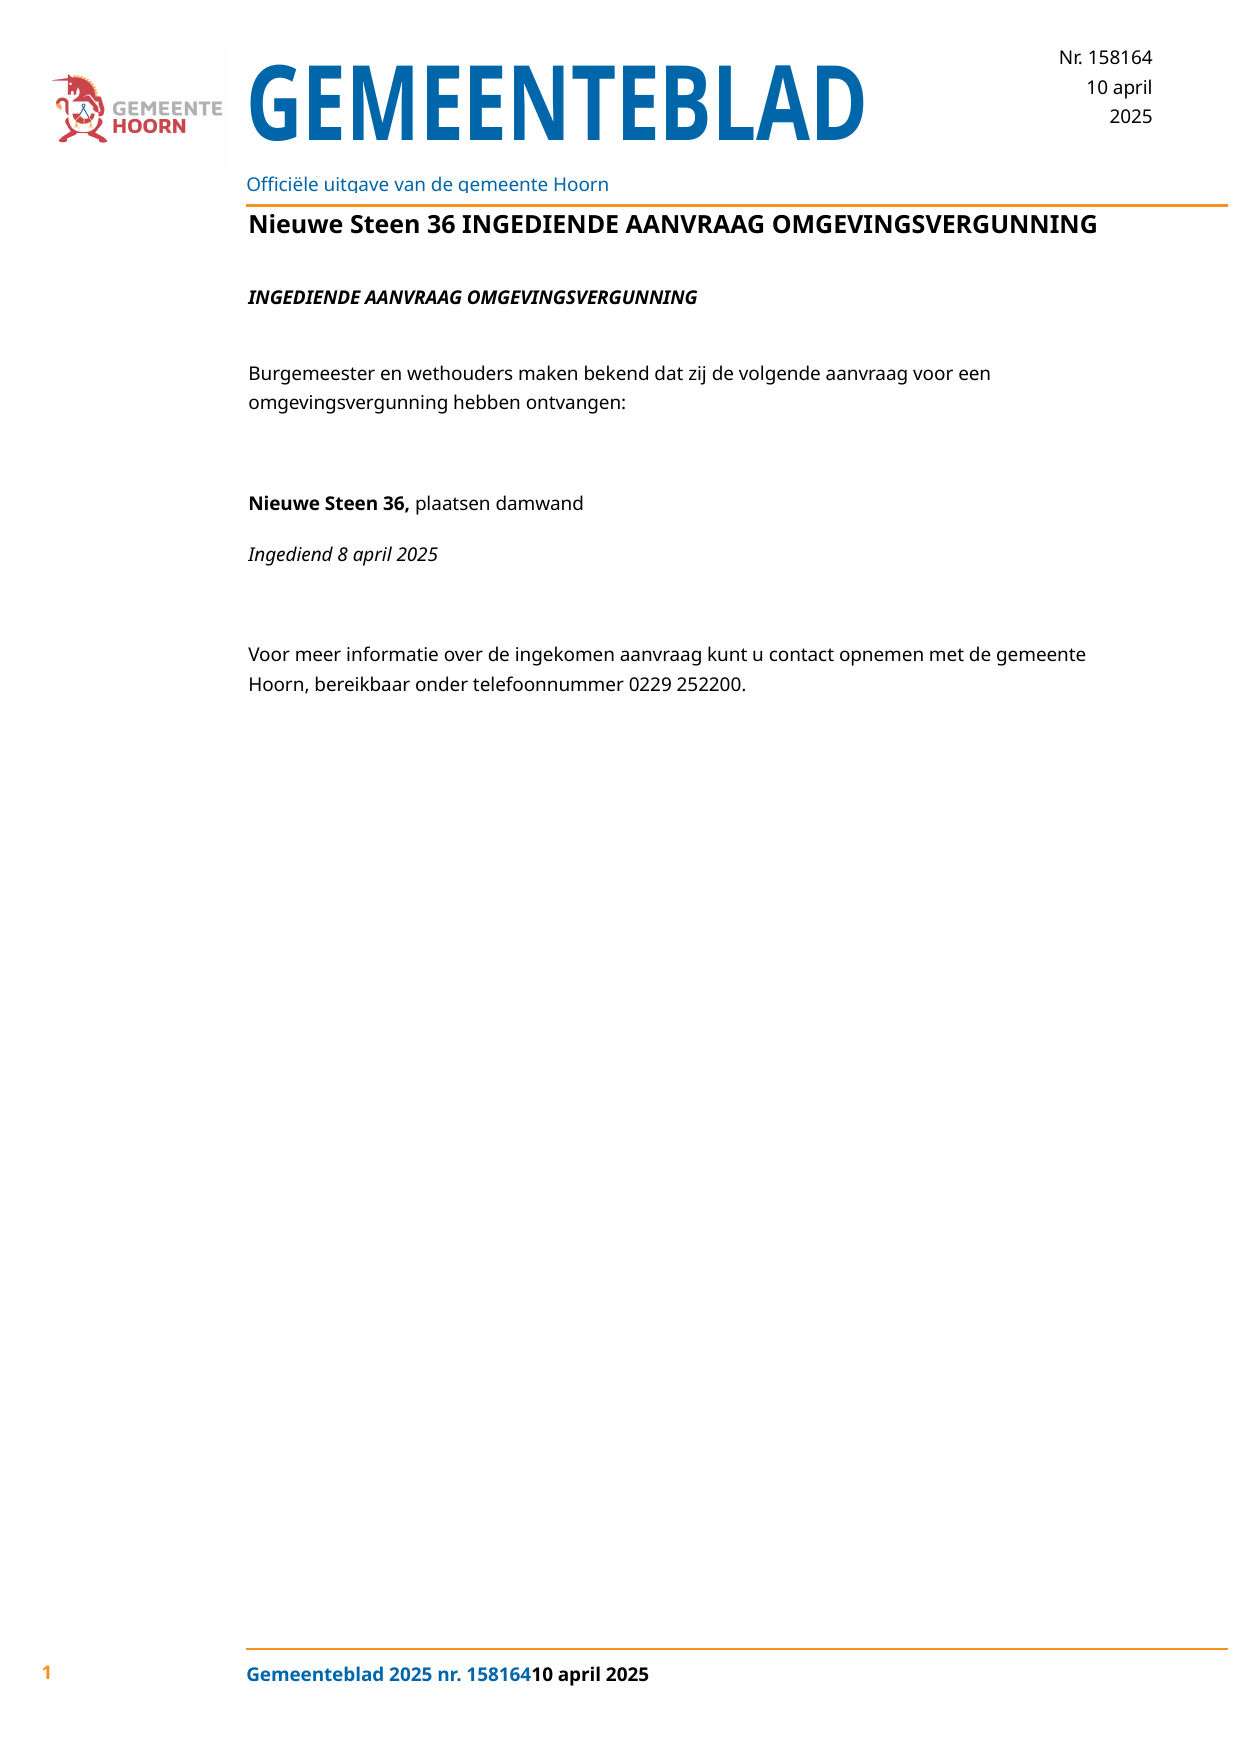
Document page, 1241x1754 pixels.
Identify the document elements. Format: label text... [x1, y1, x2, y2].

text Nieuwe Steen 36, plaatsen damwand [248, 490, 1152, 516]
text Ingediend 8 april 2025 [248, 541, 1152, 567]
text Burgemeester en wethouders maken bekend dat zij de volgende aanvraag voor een omgevingsvergunning hebben ontvangen: [248, 360, 1152, 415]
text Voor meer informatie over de ingekomen aanvraag kunt u contact opnemen met de gemeente Hoorn, bereikbaar onder telefoonnummer 0229 252200. [248, 642, 1152, 697]
text Nieuwe Steen 36 INGEDIENDE AANVRAAG OMGEVINGSVERGUNNING [248, 207, 1152, 241]
picture [41, 47, 231, 172]
text INGEDIENDE AANVRAAG OMGEVINGSVERGUNNING [248, 284, 1152, 309]
